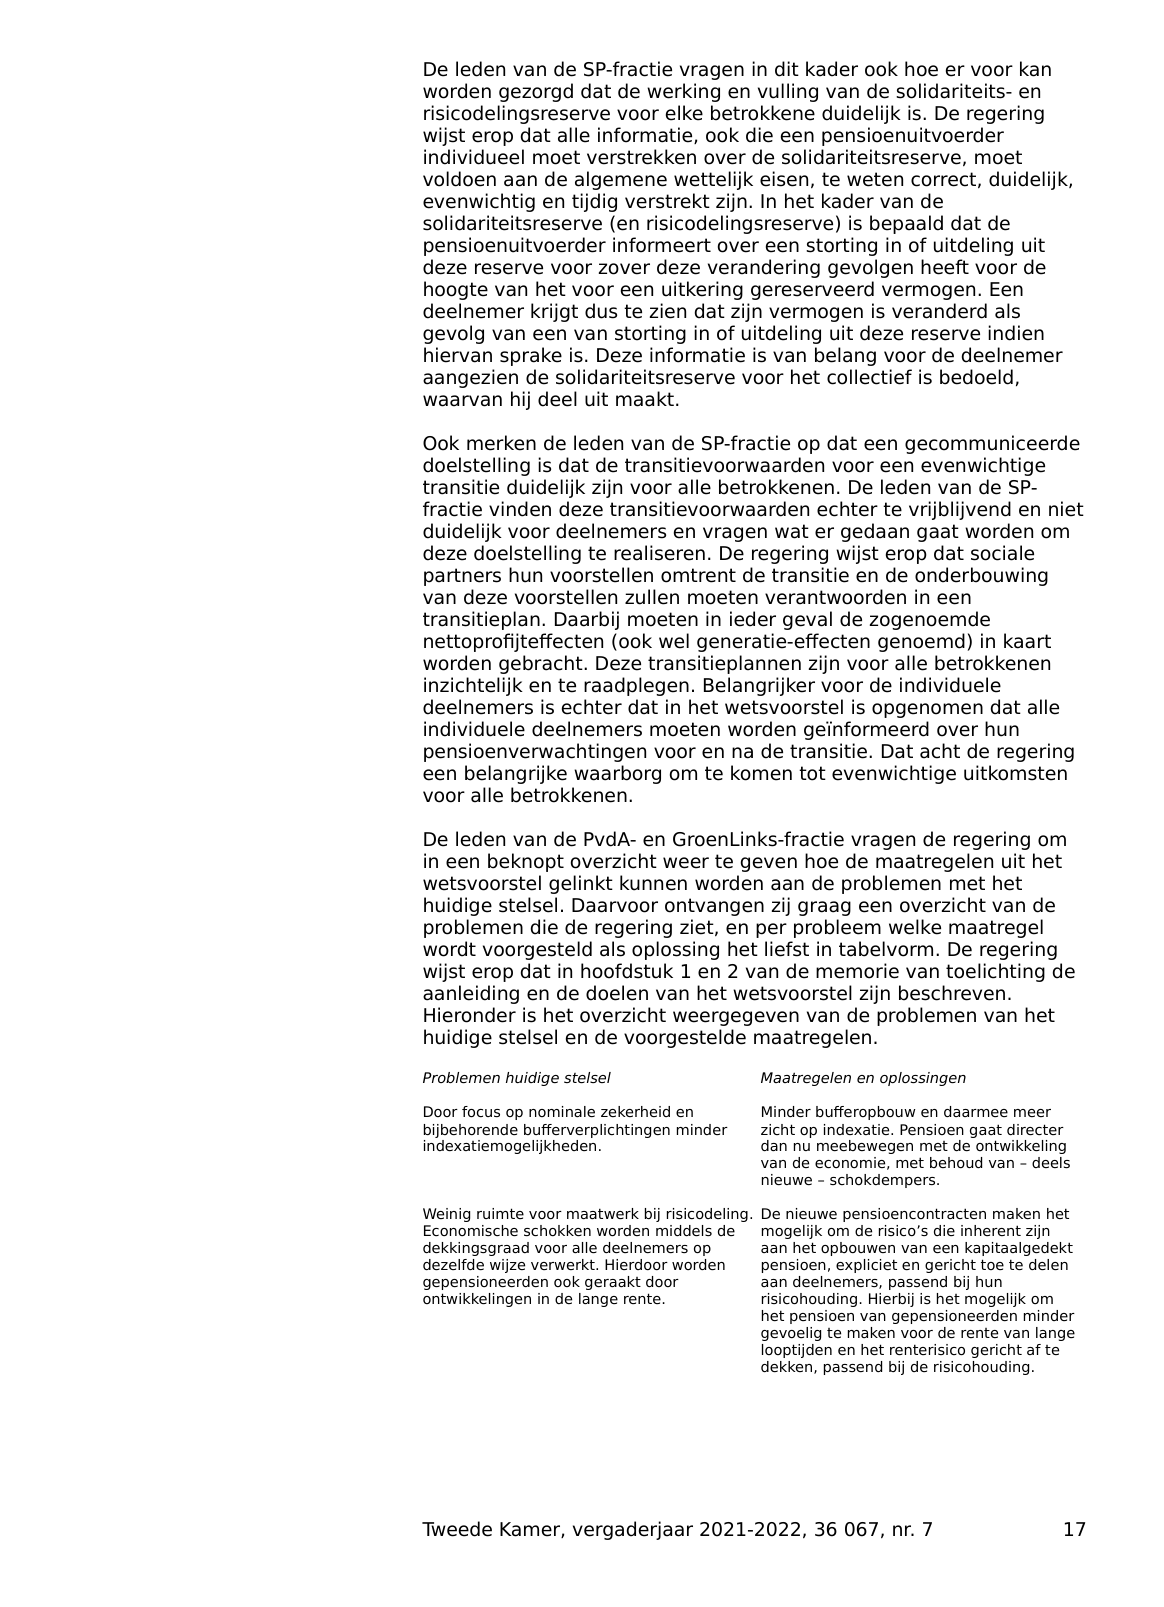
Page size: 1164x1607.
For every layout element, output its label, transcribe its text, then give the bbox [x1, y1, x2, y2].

text Ook merken de leden van de SP-fractie op dat een gecommuniceerde doelstelling is dat de transitievoorwaarden voor een evenwichtige transitie duidelijk zijn voor alle betrokkenen. De leden van de SP-fractie vinden deze transitievoorwaarden echter te vrijblijvend en niet duidelijk voor deelnemers en vragen wat er gedaan gaat worden om deze doelstelling te realiseren. De regering wijst erop dat sociale partners hun voorstellen omtrent de transitie en de onderbouwing van deze voorstellen zullen moeten verantwoorden in een transitieplan. Daarbij moeten in ieder geval de zogenoemde nettoprofijteffecten (ook wel generatie-effecten genoemd) in kaart worden gebracht. Deze transitieplannen zijn voor alle betrokkenen inzichtelijk en te raadplegen. Belangrijker voor de individuele deelnemers is echter dat in het wetsvoorstel is opgenomen dat alle individuele deelnemers moeten worden geïnformeerd over hun pensioenverwachtingen voor en na de transitie. Dat acht de regering een belangrijke waarborg om te komen tot evenwichtige uitkomsten voor alle betrokkenen. [422, 433, 1087, 807]
table_cell [422, 1088, 754, 1104]
table_cell Minder bufferopbouw en daarmee meer zicht op indexatie. Pensioen gaat directer dan nu meebewegen met de ontwikkeling van de economie, met behoud van – deels nieuwe – schokdempers. [754, 1104, 1087, 1189]
table_header Maatregelen en oplossingen [754, 1070, 1087, 1087]
text De leden van de PvdA- en GroenLinks-fractie vragen de regering om in een beknopt overzicht weer te geven hoe de maatregelen uit het wetsvoorstel gelinkt kunnen worden aan de problemen met het huidige stelsel. Daarvoor ontvangen zij graag een overzicht van de problemen die de regering ziet, en per probleem welke maatregel wordt voorgesteld als oplossing het liefst in tabelvorm. De regering wijst erop dat in hoofdstuk 1 en 2 van de memorie van toelichting de aanleiding en de doelen van het wetsvoorstel zijn beschreven. Hieronder is het overzicht weergegeven van de problemen van het huidige stelsel en de voorgestelde maatregelen. [422, 829, 1087, 1048]
table_cell Door focus op nominale zekerheid en bijbehorende bufferverplichtingen minder indexatiemogelijkheden. [422, 1104, 754, 1189]
text De leden van de SP-fractie vragen in dit kader ook hoe er voor kan worden gezorgd dat de werking en vulling van de solidariteits- en risicodelingsreserve voor elke betrokkene duidelijk is. De regering wijst erop dat alle informatie, ook die een pensioenuitvoerder individueel moet verstrekken over de solidariteitsreserve, moet voldoen aan de algemene wettelijk eisen, te weten correct, duidelijk, evenwichtig en tijdig verstrekt zijn. In het kader van de solidariteitsreserve (en risicodelingsreserve) is bepaald dat de pensioenuitvoerder informeert over een storting in of uitdeling uit deze reserve voor zover deze verandering gevolgen heeft voor de hoogte van het voor een uitkering gereserveerd vermogen. Een deelnemer krijgt dus te zien dat zijn vermogen is veranderd als gevolg van een van storting in of uitdeling uit deze reserve indien hiervan sprake is. Deze informatie is van belang voor de deelnemer aangezien de solidariteitsreserve voor het collectief is bedoeld, waarvan hij deel uit maakt. [422, 59, 1087, 411]
table_cell Weinig ruimte voor maatwerk bij risicodeling. Economische schokken worden middels de dekkingsgraad voor alle deelnemers op dezelfde wijze verwerkt. Hierdoor worden gepensioneerden ook geraakt door ontwikkelingen in de lange rente. [422, 1206, 754, 1376]
table_cell [754, 1189, 1087, 1206]
table_cell [422, 1189, 754, 1206]
table_header Problemen huidige stelsel [422, 1070, 754, 1087]
table_cell [754, 1088, 1087, 1104]
table_cell De nieuwe pensioencontracten maken het mogelijk om de risico’s die inherent zijn aan het opbouwen van een kapitaalgedekt pensioen, expliciet en gericht toe te delen aan deelnemers, passend bij hun risicohouding. Hierbij is het mogelijk om het pensioen van gepensioneerden minder gevoelig te maken voor de rente van lange looptijden en het renterisico gericht af te dekken, passend bij de risicohouding. [754, 1206, 1087, 1376]
